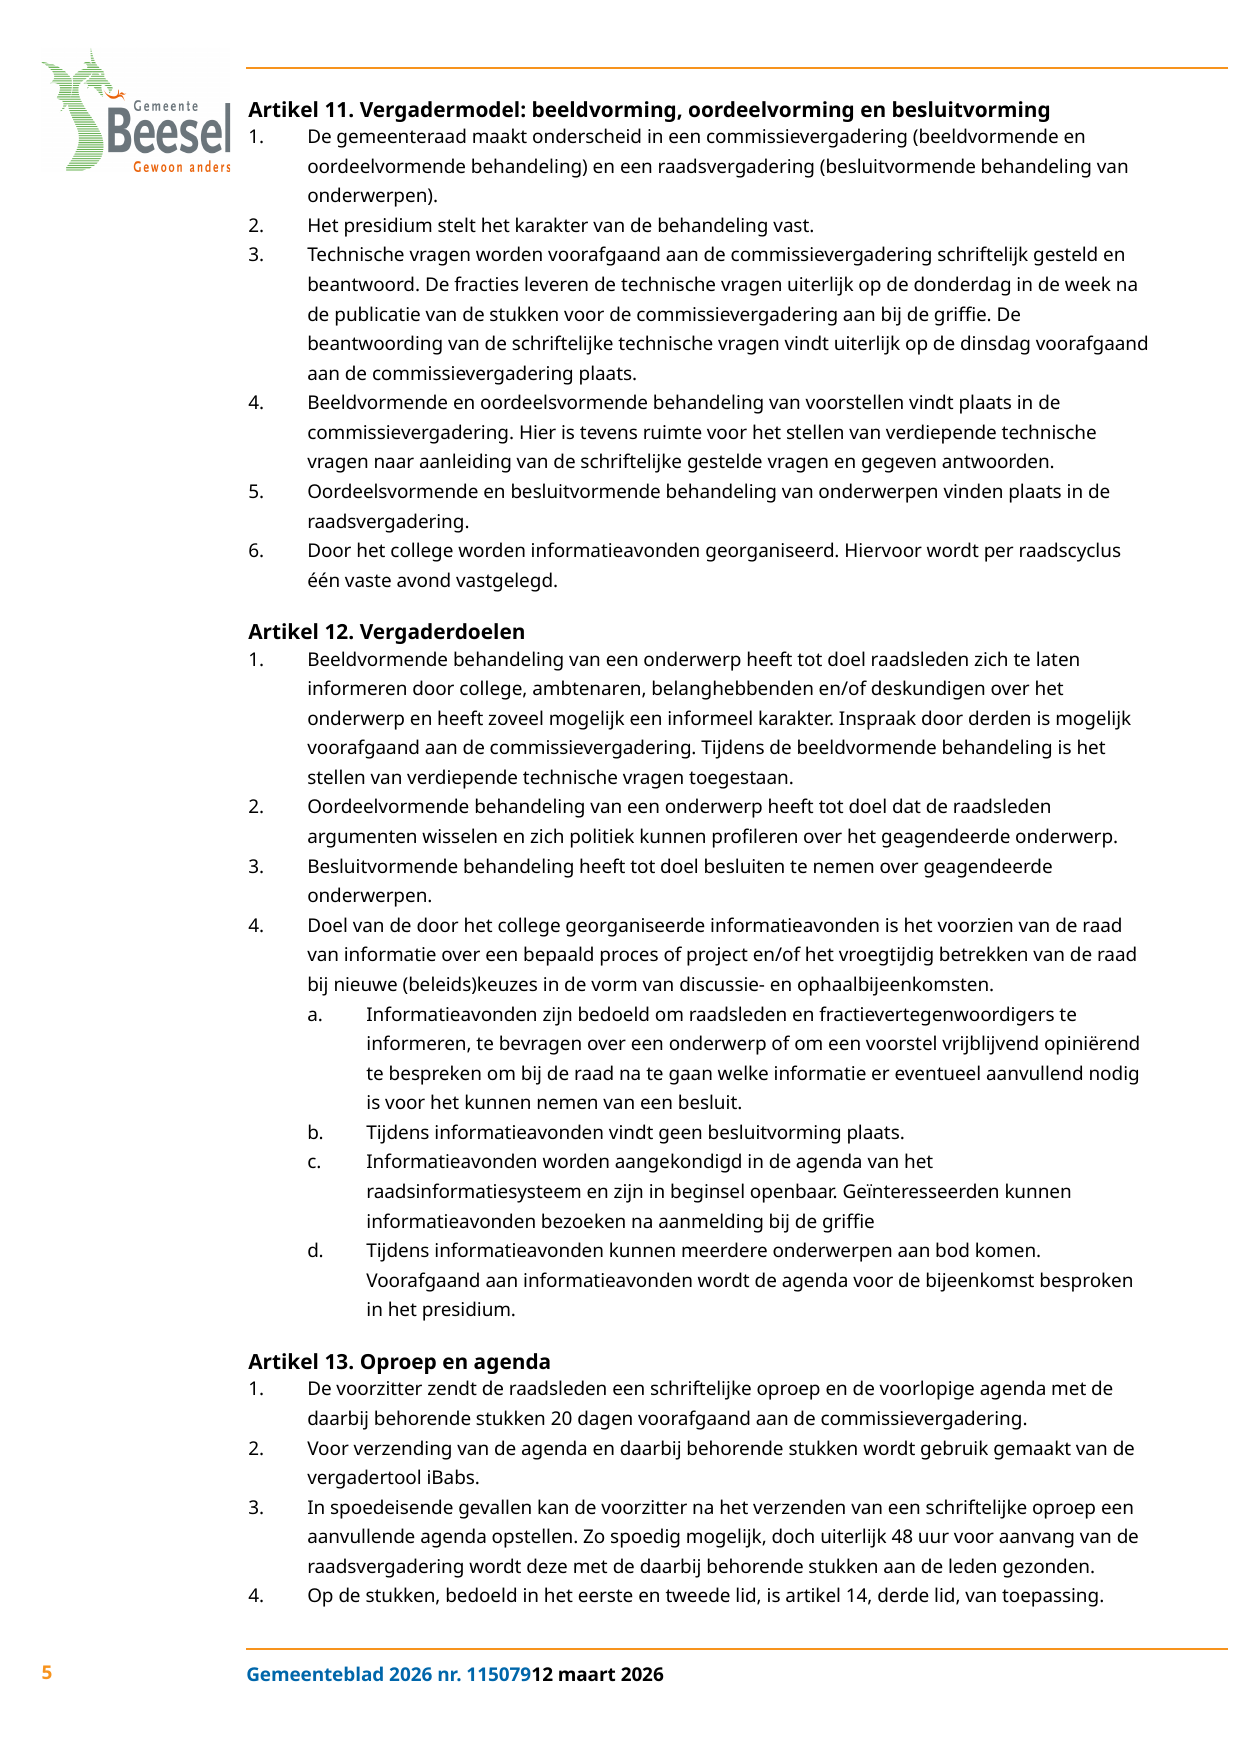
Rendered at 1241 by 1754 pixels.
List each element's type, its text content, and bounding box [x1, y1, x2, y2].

list Op de stukken, bedoeld in het eerste en tweede lid, is artikel 14, derde lid, van toepassing. [248, 1583, 1152, 1608]
text Artikel 11. Vergadermodel: beeldvorming, oordeelvorming en besluitvorming [248, 95, 1152, 123]
list In spoedeisende gevallen kan de voorzitter na het verzenden van een schriftelijke oproep een aanvullende agenda opstellen. Zo spoedig mogelijk, doch uiterlijk 48 uur voor aanvang van de raadsvergadering wordt deze met de daarbij behorende stukken aan de leden gezonden. [248, 1494, 1152, 1579]
picture [41, 47, 231, 172]
list Oordeelvormende behandeling van een onderwerp heeft tot doel dat de raadsleden argumenten wisselen en zich politiek kunnen profileren over het geagendeerde onderwerp. [248, 794, 1152, 849]
list Tijdens informatieavonden vindt geen besluitvorming plaats. [307, 1119, 1152, 1145]
list Door het college worden informatieavonden georganiseerd. Hiervoor wordt per raadscyclus één vaste avond vastgelegd. [248, 537, 1152, 593]
list Beeldvormende behandeling van een onderwerp heeft tot doel raadsleden zich te laten informeren door college, ambtenaren, belanghebbenden en/of deskundigen over het onderwerp en heeft zoveel mogelijk een informeel karakter. Inspraak door derden is mogelijk voorafgaand aan de commissievergadering. Tijdens de beeldvormende behandeling is het stellen van verdiepende technische vragen toegestaan. [248, 646, 1152, 790]
list Beeldvormende en oordeelsvormende behandeling van voorstellen vindt plaats in de commissievergadering. Hier is tevens ruimte voor het stellen van verdiepende technische vragen naar aanleiding van de schriftelijke gestelde vragen en gegeven antwoorden. [248, 389, 1152, 474]
list Oordeelsvormende en besluitvormende behandeling van onderwerpen vinden plaats in de raadsvergadering. [248, 478, 1152, 533]
list Voor verzending van de agenda en daarbij behorende stukken wordt gebruik gemaakt van de vergadertool iBabs. [248, 1435, 1152, 1490]
list Besluitvormende behandeling heeft tot doel besluiten te nemen over geagendeerde onderwerpen. [248, 853, 1152, 908]
list Informatieavonden worden aangekondigd in de agenda van het raadsinformatiesysteem en zijn in beginsel openbaar. Geïnteresseerden kunnen informatieavonden bezoeken na aanmelding bij de griffie [307, 1149, 1152, 1234]
list Technische vragen worden voorafgaand aan de commissievergadering schriftelijk gesteld en beantwoord. De fracties leveren de technische vragen uiterlijk op de donderdag in de week na de publicatie van de stukken voor de commissievergadering aan bij de griffie. De beantwoording van de schriftelijke technische vragen vindt uiterlijk op de dinsdag voorafgaand aan de commissievergadering plaats. [248, 242, 1152, 386]
text Artikel 12. Vergaderdoelen [248, 617, 1152, 646]
list De gemeenteraad maakt onderscheid in een commissievergadering (beeldvormende en oordeelvormende behandeling) en een raadsvergadering (besluitvormende behandeling van onderwerpen). [248, 123, 1152, 208]
list De voorzitter zendt de raadsleden een schriftelijke oproep en de voorlopige agenda met de daarbij behorende stukken 20 dagen voorafgaand aan de commissievergadering. [248, 1376, 1152, 1431]
list Het presidium stelt het karakter van de behandeling vast. [248, 212, 1152, 238]
text Artikel 13. Oproep en agenda [248, 1347, 1152, 1376]
list Tijdens informatieavonden kunnen meerdere onderwerpen aan bod komen. Voorafgaand aan informatieavonden wordt de agenda voor de bijeenkomst besproken in het presidium. [307, 1237, 1152, 1322]
list Informatieavonden zijn bedoeld om raadsleden en fractievertegenwoordigers te informeren, te bevragen over een onderwerp of om een voorstel vrijblijvend opiniërend te bespreken om bij de raad na te gaan welke informatie er eventueel aanvullend nodig is voor het kunnen nemen van een besluit. [307, 1001, 1152, 1115]
list Doel van de door het college georganiseerde informatieavonden is het voorzien van de raad van informatie over een bepaald proces of project en/of het vroegtijdig betrekken van de raad bij nieuwe (beleids)keuzes in de vorm van discussie- en ophaalbijeenkomsten. [248, 912, 1152, 997]
